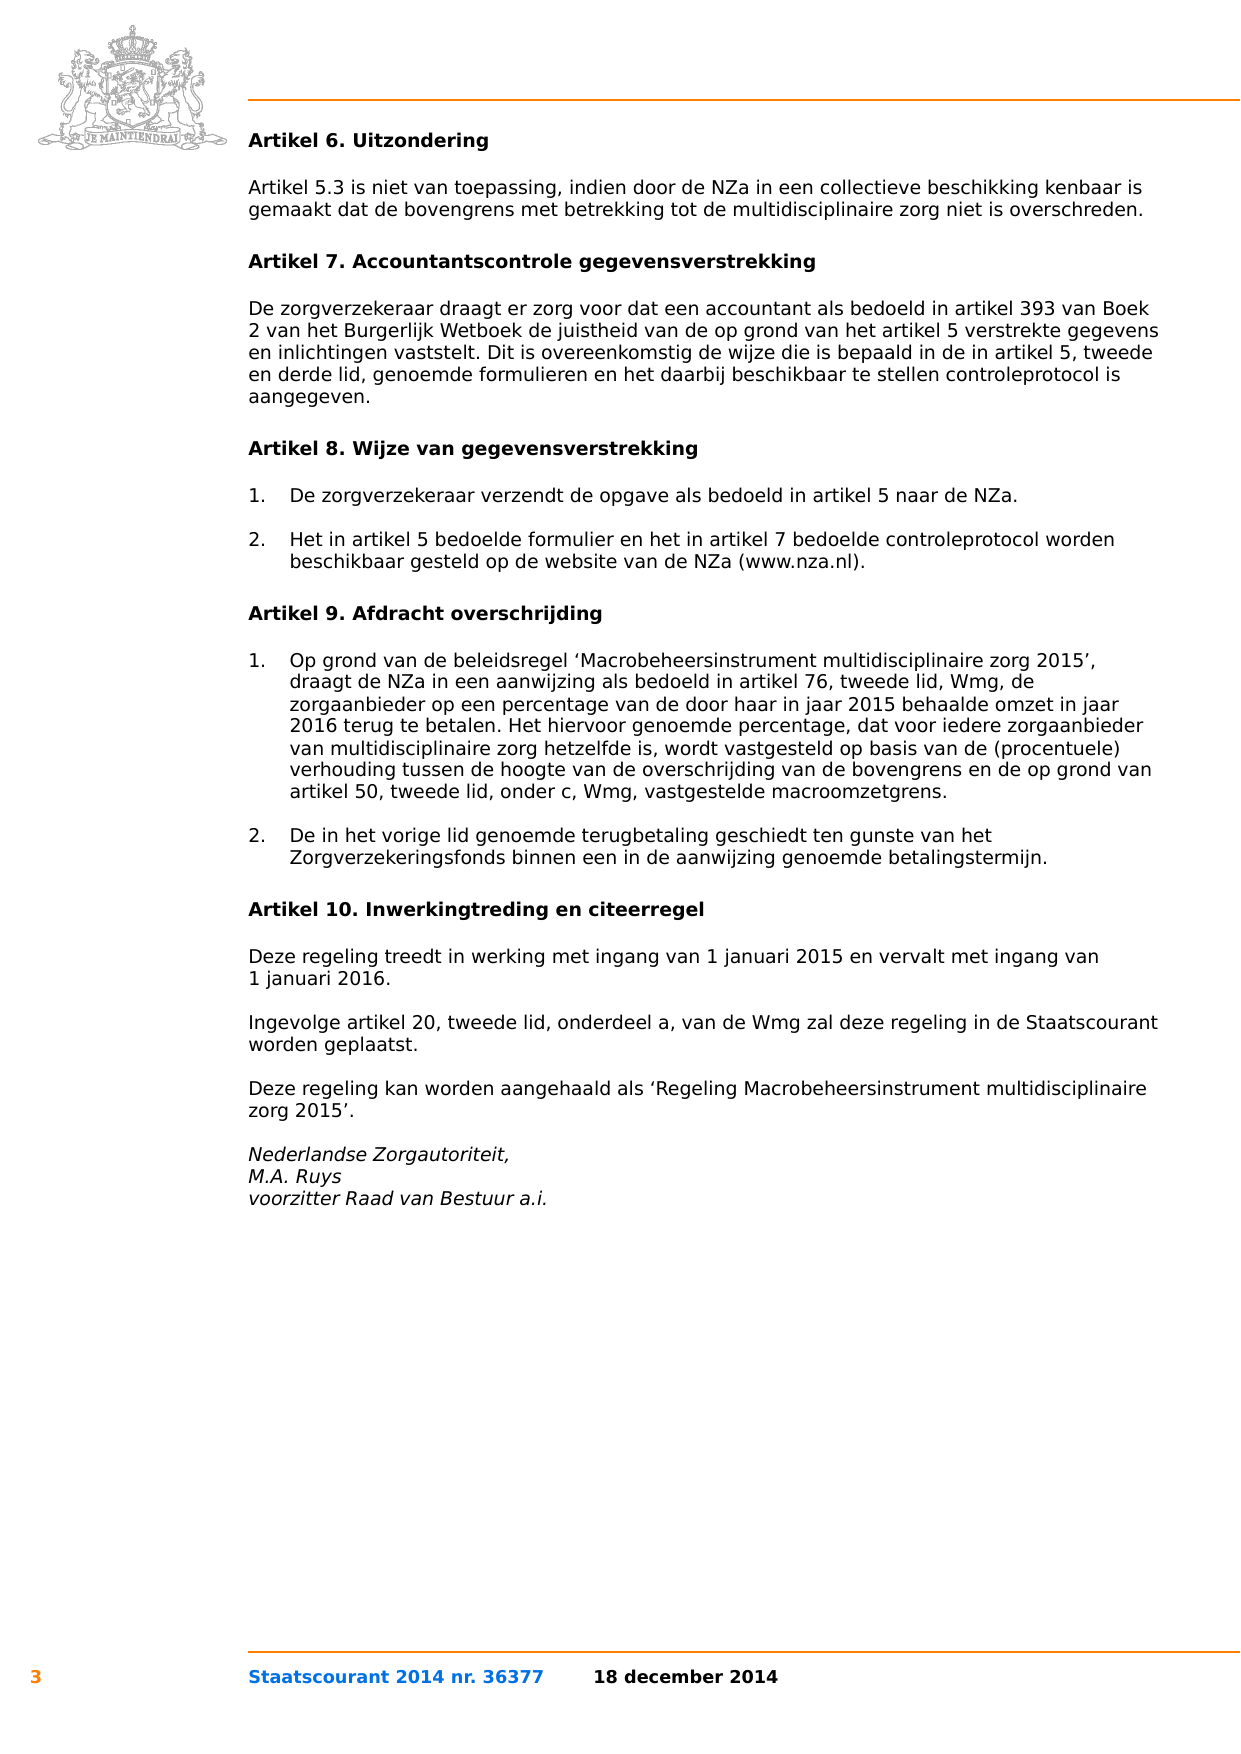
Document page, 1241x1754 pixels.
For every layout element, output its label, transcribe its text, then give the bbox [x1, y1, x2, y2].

text Deze regeling treedt in werking met ingang van 1 januari 2015 en vervalt met ingang van 1 januari 2016. [248, 946, 1163, 990]
text 1. De zorgverzekeraar verzendt de opgave als bedoeld in artikel 5 naar de NZa. [248, 485, 1163, 507]
text Artikel 5.3 is niet van toepassing, indien door de NZa in een collectieve beschikking kenbaar is gemaakt dat de bovengrens met betrekking tot de multidisciplinaire zorg niet is overschreden. [248, 177, 1163, 221]
subtitle Artikel 9. Afdracht overschrijding [248, 602, 1163, 624]
text De zorgverzekeraar draagt er zorg voor dat een accountant als bedoeld in artikel 393 van Boek 2 van het Burgerlijk Wetboek de juistheid van de op grond van het artikel 5 verstrekte gegevens en inlichtingen vaststelt. Dit is overeenkomstig de wijze die is bepaald in de in artikel 5, tweede en derde lid, genoemde formulieren en het daarbij beschikbaar te stellen controleprotocol is aangegeven. [248, 298, 1163, 408]
picture [38, 25, 227, 150]
text 1. Op grond van de beleidsregel ‘Macrobeheersinstrument multidisciplinaire zorg 2015’, draagt de NZa in een aanwijzing als bedoeld in artikel 76, tweede lid, Wmg, de zorgaanbieder op een percentage van de door haar in jaar 2015 behaalde omzet in jaar 2016 terug te betalen. Het hiervoor genoemde percentage, dat voor iedere zorgaanbieder van multidisciplinaire zorg hetzelfde is, wordt vastgesteld op basis van de (procentuele) verhouding tussen de hoogte van de overschrijding van de bovengrens en de op grond van artikel 50, tweede lid, onder c, Wmg, vastgestelde macroomzetgrens. [248, 649, 1163, 803]
text Deze regeling kan worden aangehaald als ‘Regeling Macrobeheersinstrument multidisciplinaire zorg 2015’. [248, 1078, 1163, 1122]
text Nederlandse Zorgautoriteit, M.A. Ruys voorzitter Raad van Bestuur a.i. [248, 1144, 1163, 1209]
subtitle Artikel 10. Inwerkingtreding en citeerregel [248, 899, 1163, 921]
subtitle Artikel 7. Accountantscontrole gegevensverstrekking [248, 251, 1163, 273]
subtitle Artikel 8. Wijze van gegevensverstrekking [248, 438, 1163, 460]
text 2. Het in artikel 5 bedoelde formulier en het in artikel 7 bedoelde controleprotocol worden beschikbaar gesteld op de website van de NZa (www.nza.nl). [248, 528, 1163, 572]
subtitle Artikel 6. Uitzondering [248, 130, 1163, 152]
text 2. De in het vorige lid genoemde terugbetaling geschiedt ten gunste van het Zorgverzekeringsfonds binnen een in de aanwijzing genoemde betalingstermijn. [248, 825, 1163, 869]
text Ingevolge artikel 20, tweede lid, onderdeel a, van de Wmg zal deze regeling in de Staatscourant worden geplaatst. [248, 1012, 1163, 1056]
